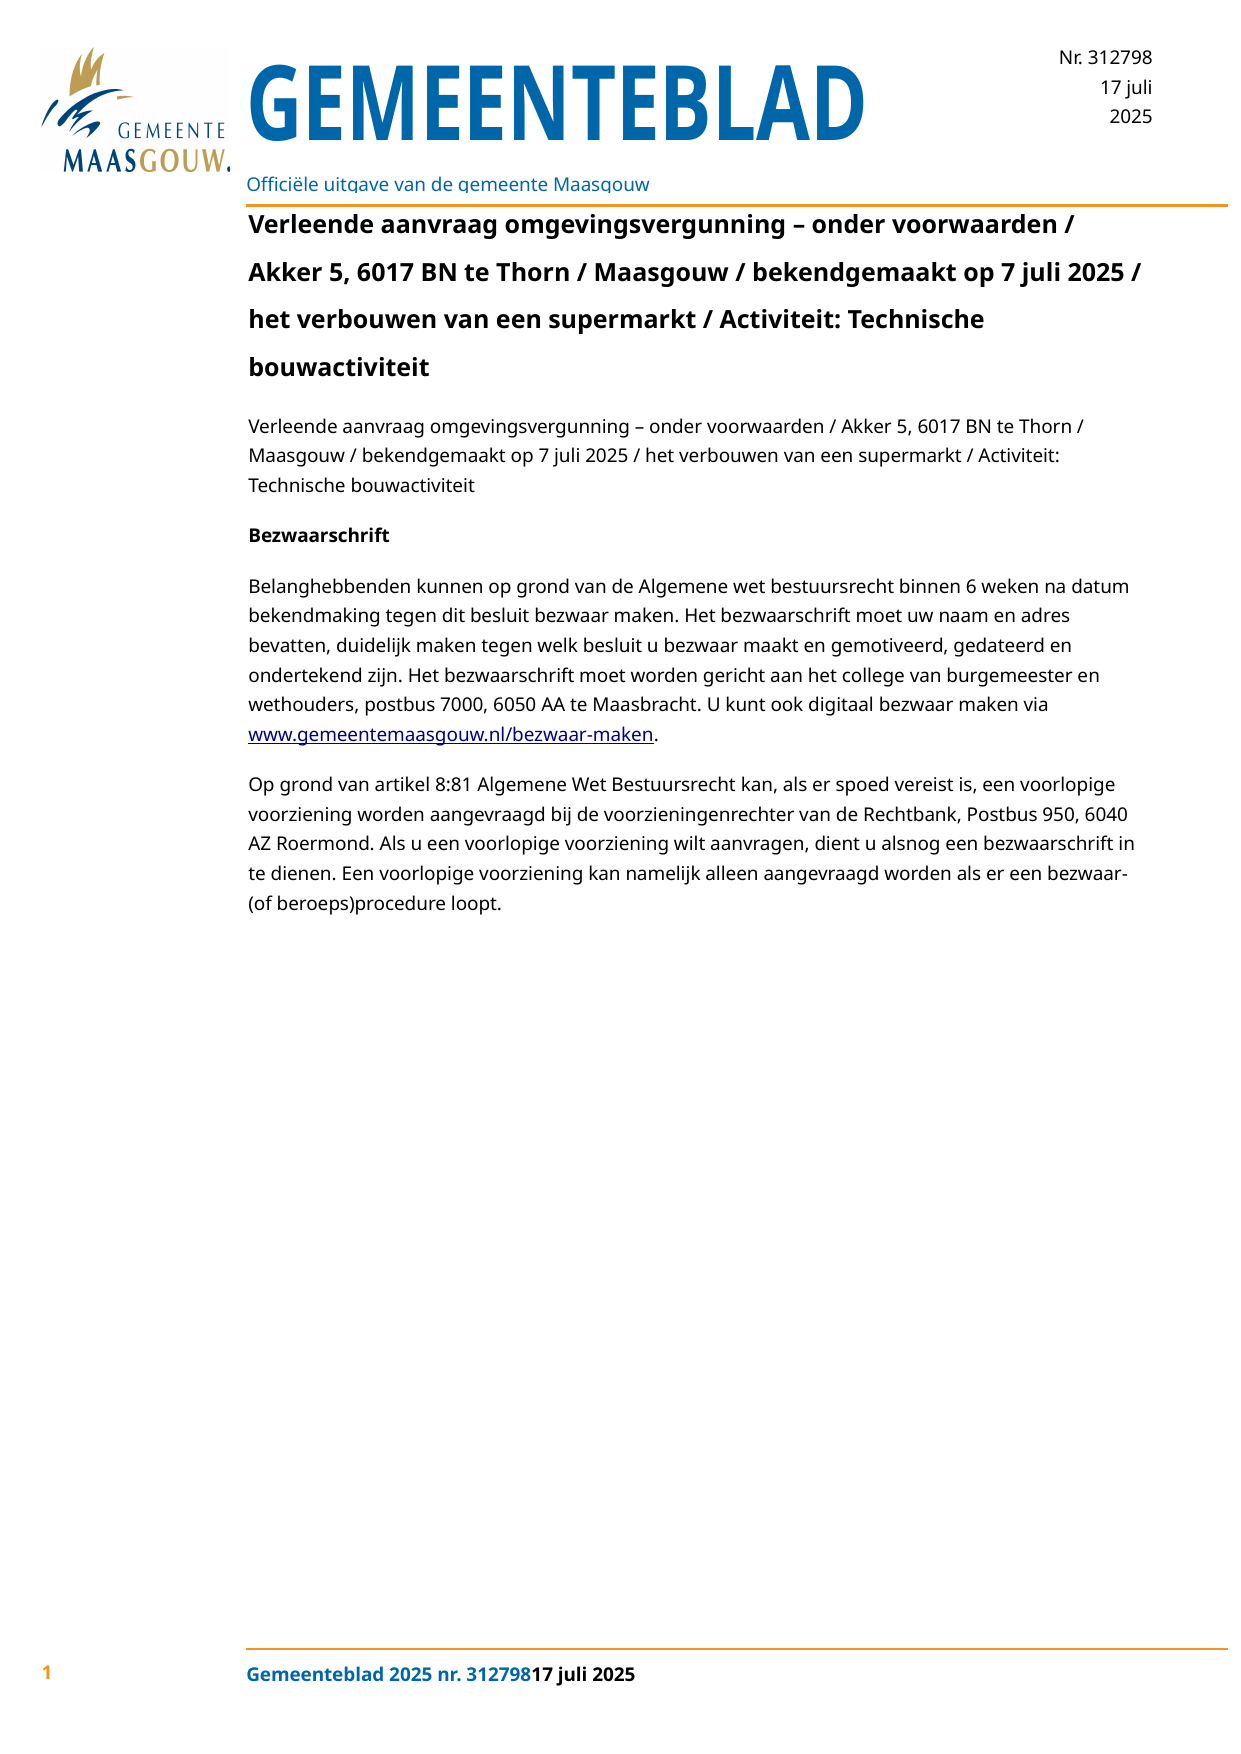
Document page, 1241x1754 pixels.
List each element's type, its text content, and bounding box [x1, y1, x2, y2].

text Belanghebbenden kunnen op grond van de Algemene wet bestuursrecht binnen 6 weken na datum bekendmaking tegen dit besluit bezwaar maken. Het bezwaarschrift moet uw naam en adres bevatten, duidelijk maken tegen welk besluit u bezwaar maakt en gemotiveerd, gedateerd en ondertekend zijn. Het bezwaarschrift moet worden gericht aan het college van burgemeester en wethouders, postbus 7000, 6050 AA te Maasbracht. U kunt ook digitaal bezwaar maken via www.gemeentemaasgouw.nl/bezwaar-maken. [248, 573, 1152, 747]
text Verleende aanvraag omgevingsvergunning – onder voorwaarden / Akker 5, 6017 BN te Thorn / Maasgouw / bekendgemaakt op 7 juli 2025 / het verbouwen van een supermarkt / Activiteit: Technische bouwactiviteit [248, 207, 1152, 384]
picture [41, 47, 231, 172]
text Verleende aanvraag omgevingsvergunning – onder voorwaarden / Akker 5, 6017 BN te Thorn / Maasgouw / bekendgemaakt op 7 juli 2025 / het verbouwen van een supermarkt / Activiteit: Technische bouwactiviteit [248, 413, 1152, 498]
text Op grond van artikel 8:81 Algemene Wet Bestuursrecht kan, als er spoed vereist is, een voorlopige voorziening worden aangevraagd bij de voorzieningenrechter van de Rechtbank, Postbus 950, 6040 AZ Roermond. Als u een voorlopige voorziening wilt aanvragen, dient u alsnog een bezwaarschrift in te dienen. Een voorlopige voorziening kan namelijk alleen aangevraagd worden als er een bezwaar- (of beroeps)procedure loopt. [248, 771, 1152, 916]
text Bezwaarschrift [248, 523, 1152, 548]
